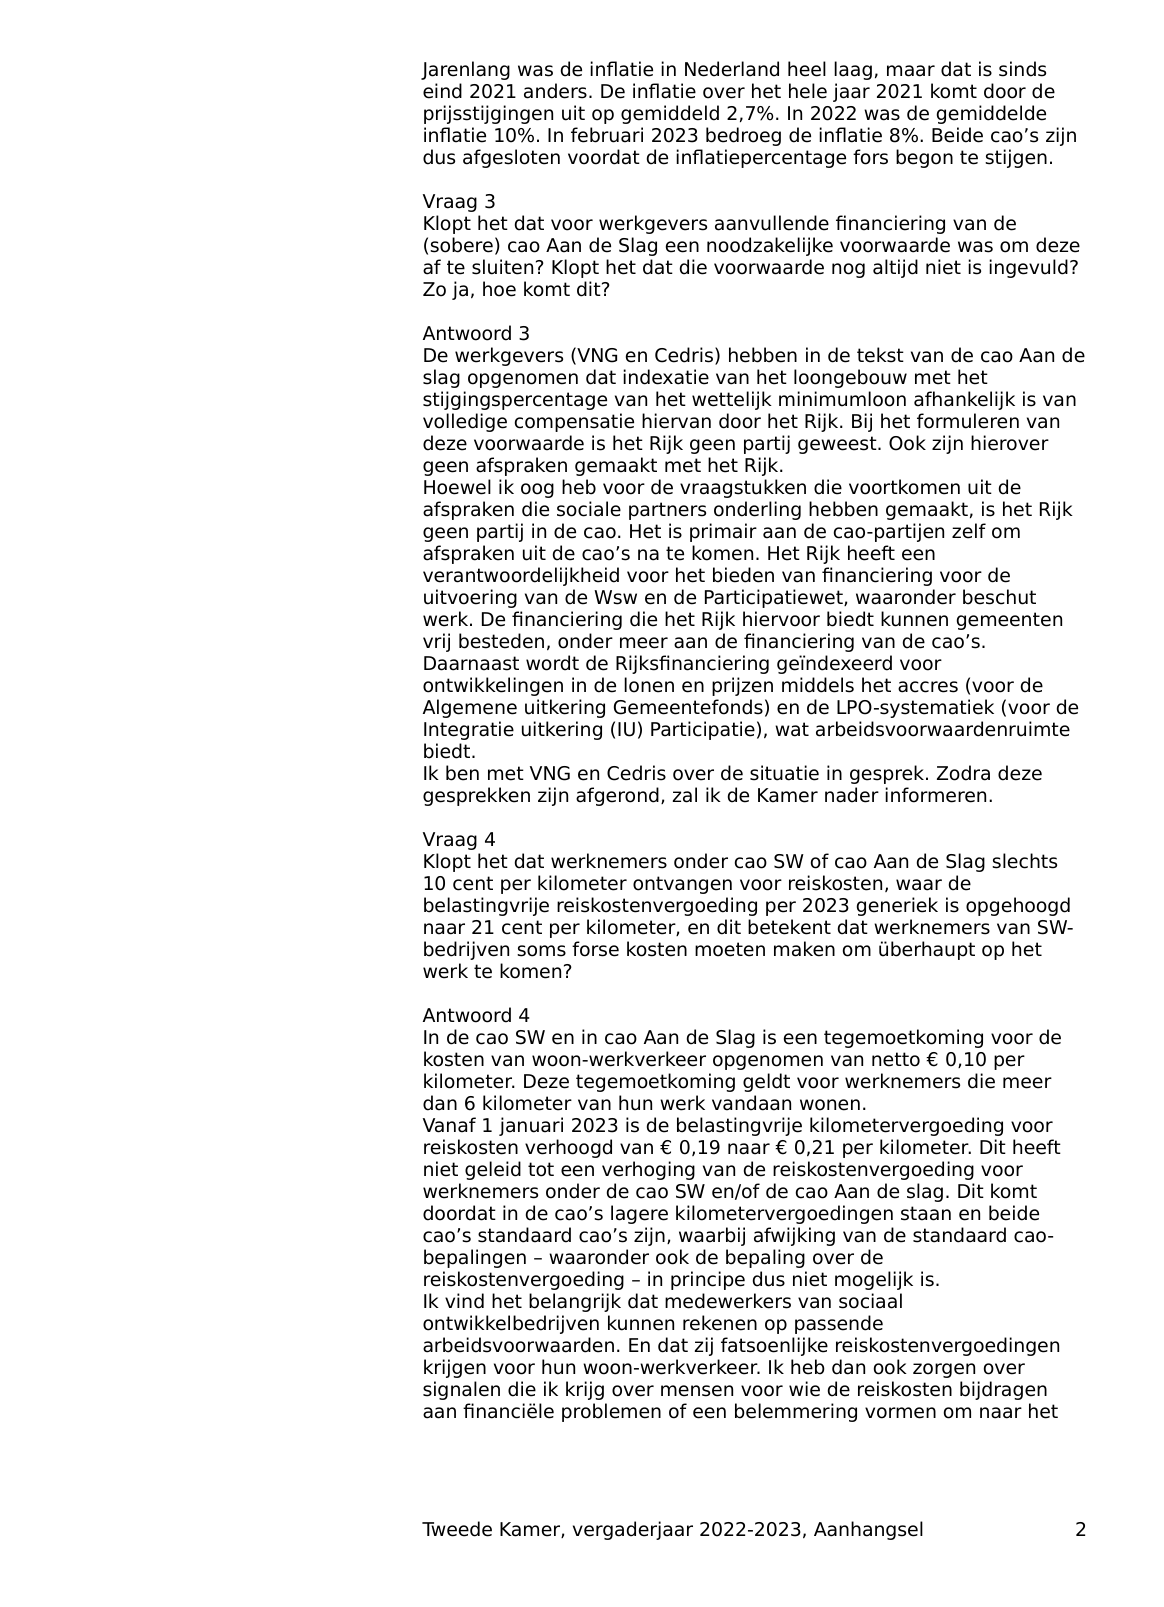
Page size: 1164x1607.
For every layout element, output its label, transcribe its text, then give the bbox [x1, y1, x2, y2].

text Ik ben met VNG en Cedris over de situatie in gesprek. Zodra deze gesprekken zijn afgerond, zal ik de Kamer nader informeren. [422, 763, 1087, 807]
text Vanaf 1 januari 2023 is de belastingvrije kilometervergoeding voor reiskosten verhoogd van € 0,19 naar € 0,21 per kilometer. Dit heeft niet geleid tot een verhoging van de reiskostenvergoeding voor werknemers onder de cao SW en/of de cao Aan de slag. Dit komt doordat in de cao’s lagere kilometervergoedingen staan en beide cao’s standaard cao’s zijn, waarbij afwijking van de standaard cao-bepalingen – waaronder ook de bepaling over de reiskostenvergoeding – in principe dus niet mogelijk is. [422, 1115, 1087, 1291]
text Klopt het dat werknemers onder cao SW of cao Aan de Slag slechts 10 cent per kilometer ontvangen voor reiskosten, waar de belastingvrije reiskostenvergoeding per 2023 generiek is opgehoogd naar 21 cent per kilometer, en dit betekent dat werknemers van SW-bedrijven soms forse kosten moeten maken om überhaupt op het werk te komen? [422, 851, 1087, 983]
text Vraag 3 [422, 191, 1087, 213]
text Ik vind het belangrijk dat medewerkers van sociaal ontwikkelbedrijven kunnen rekenen op passende arbeidsvoorwaarden. En dat zij fatsoenlijke reiskostenvergoedingen krijgen voor hun woon-werkverkeer. Ik heb dan ook zorgen over signalen die ik krijg over mensen voor wie de reiskosten bijdragen aan financiële problemen of een belemmering vormen om naar het [422, 1291, 1087, 1423]
text De werkgevers (VNG en Cedris) hebben in de tekst van de cao Aan de slag opgenomen dat indexatie van het loongebouw met het stijgingspercentage van het wettelijk minimumloon afhankelijk is van volledige compensatie hiervan door het Rijk. Bij het formuleren van deze voorwaarde is het Rijk geen partij geweest. Ook zijn hierover geen afspraken gemaakt met het Rijk. [422, 345, 1087, 477]
text Vraag 4 [422, 829, 1087, 851]
text Jarenlang was de inflatie in Nederland heel laag, maar dat is sinds eind 2021 anders. De inflatie over het hele jaar 2021 komt door de prijsstijgingen uit op gemiddeld 2,7%. In 2022 was de gemiddelde inflatie 10%. In februari 2023 bedroeg de inflatie 8%. Beide cao’s zijn dus afgesloten voordat de inflatiepercentage fors begon te stijgen. [422, 59, 1087, 169]
text Klopt het dat voor werkgevers aanvullende financiering van de (sobere) cao Aan de Slag een noodzakelijke voorwaarde was om deze af te sluiten? Klopt het dat die voorwaarde nog altijd niet is ingevuld? Zo ja, hoe komt dit? [422, 213, 1087, 301]
text Antwoord 3 [422, 323, 1087, 345]
text Antwoord 4 [422, 1005, 1087, 1027]
text In de cao SW en in cao Aan de Slag is een tegemoetkoming voor de kosten van woon-werkverkeer opgenomen van netto € 0,10 per kilometer. Deze tegemoetkoming geldt voor werknemers die meer dan 6 kilometer van hun werk vandaan wonen. [422, 1027, 1087, 1115]
text Hoewel ik oog heb voor de vraagstukken die voortkomen uit de afspraken die sociale partners onderling hebben gemaakt, is het Rijk geen partij in de cao. Het is primair aan de cao-partijen zelf om afspraken uit de cao’s na te komen. Het Rijk heeft een verantwoordelijkheid voor het bieden van financiering voor de uitvoering van de Wsw en de Participatiewet, waaronder beschut werk. De financiering die het Rijk hiervoor biedt kunnen gemeenten vrij besteden, onder meer aan de financiering van de cao’s. Daarnaast wordt de Rijksfinanciering geïndexeerd voor ontwikkelingen in de lonen en prijzen middels het accres (voor de Algemene uitkering Gemeentefonds) en de LPO-systematiek (voor de Integratie uitkering (IU) Participatie), wat arbeidsvoorwaardenruimte biedt. [422, 477, 1087, 763]
